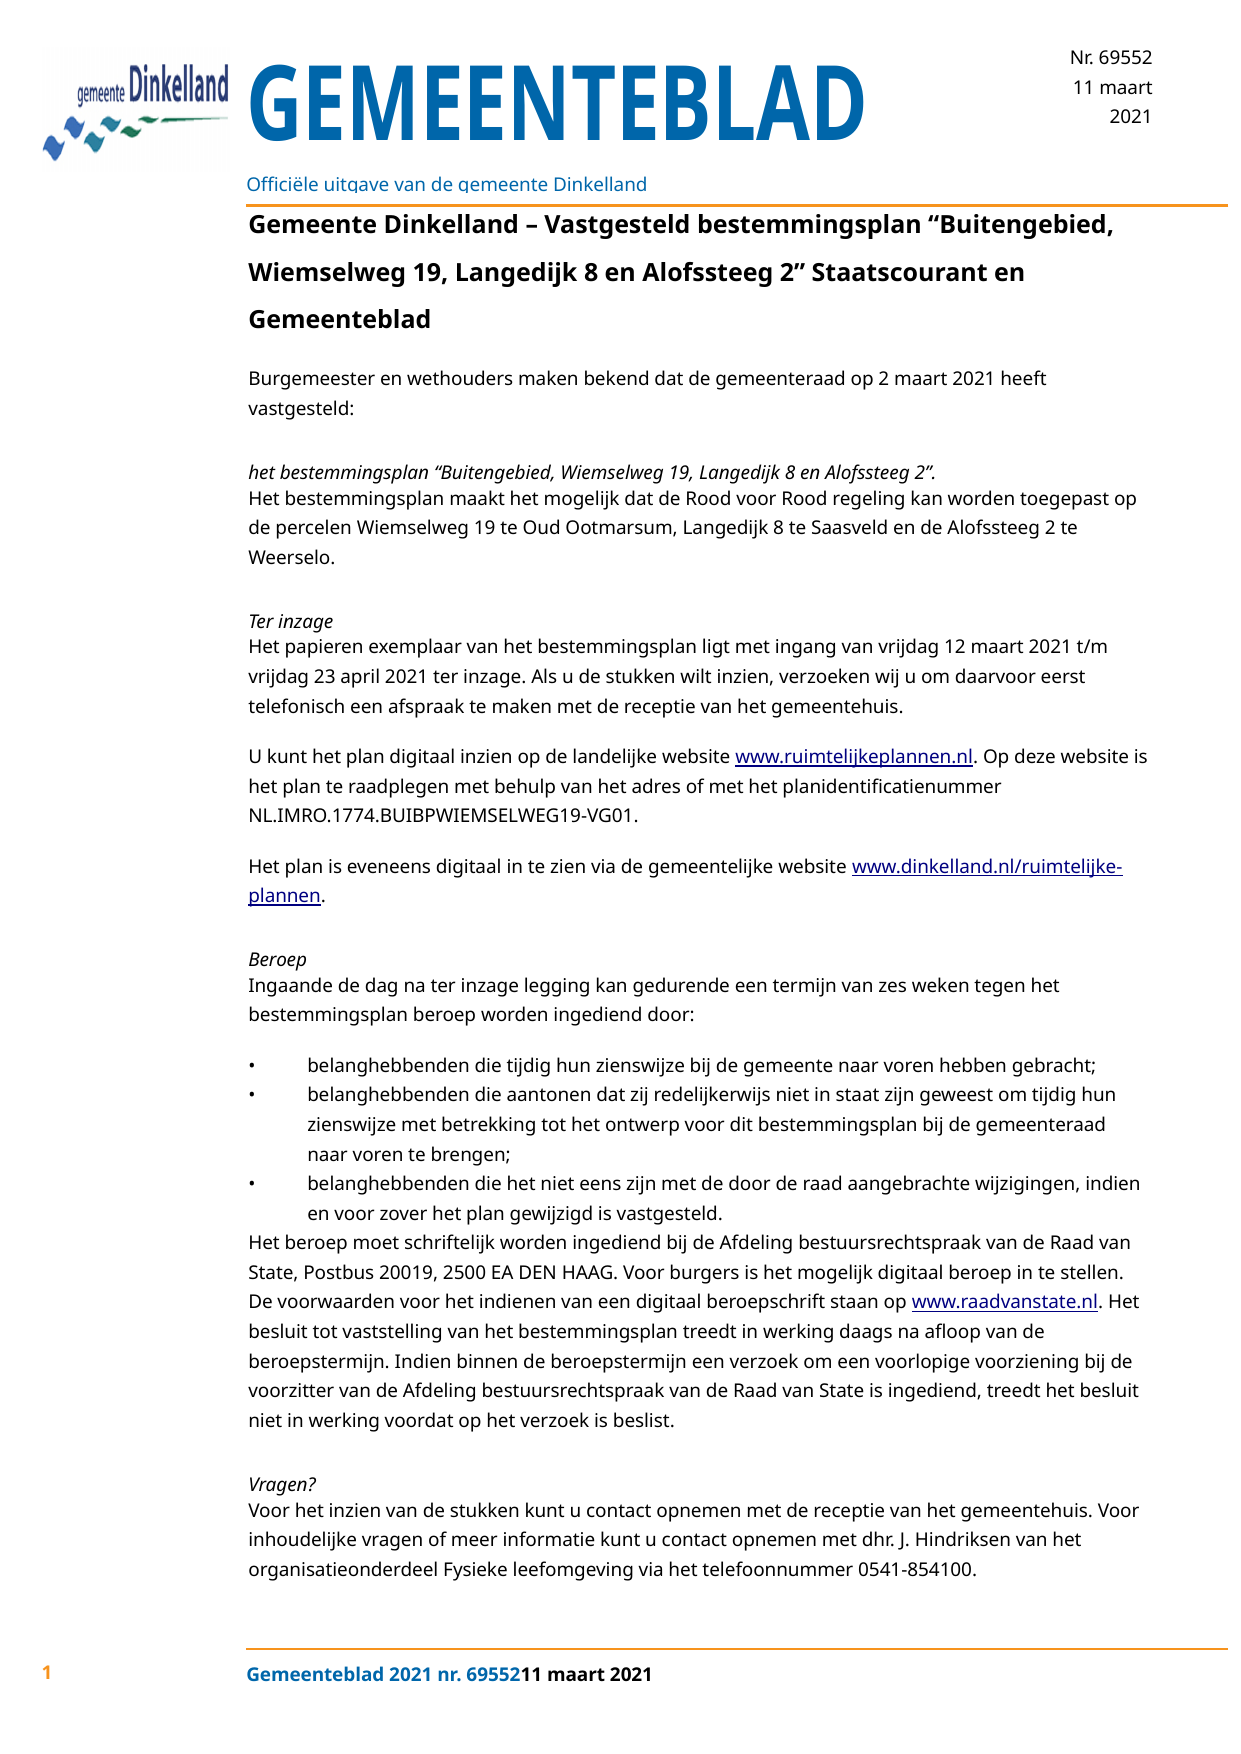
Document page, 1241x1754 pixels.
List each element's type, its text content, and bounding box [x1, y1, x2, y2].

text Het plan is eveneens digitaal in te zien via de gemeentelijke website www.dinkelland.nl/ruimtelijke-plannen. [248, 853, 1152, 908]
text Ter inzage [248, 608, 1152, 634]
text Burgemeester en wethouders maken bekend dat de gemeenteraad op 2 maart 2021 heeft vastgesteld: [248, 366, 1152, 421]
text Gemeente Dinkelland – Vastgesteld bestemmingsplan “Buitengebied, Wiemselweg 19, Langedijk 8 en Alofssteeg 2” Staatscourant en Gemeenteblad [248, 207, 1152, 336]
text Voor het inzien van de stukken kunt u contact opnemen met de receptie van het gemeentehuis. Voor inhoudelijke vragen of meer informatie kunt u contact opnemen met dhr. J. Hindriksen van het organisatieonderdeel Fysieke leefomgeving via het telefoonnummer 0541-854100. [248, 1497, 1152, 1582]
list belanghebbenden die aantonen dat zij redelijkerwijs niet in staat zijn geweest om tijdig hun zienswijze met betrekking tot het ontwerp voor dit bestemmingsplan bij de gemeenteraad naar voren te brengen; [248, 1082, 1152, 1167]
text Het beroep moet schriftelijk worden ingediend bij de Afdeling bestuursrechtspraak van de Raad van State, Postbus 20019, 2500 EA DEN HAAG. Voor burgers is het mogelijk digitaal beroep in te stellen. De voorwaarden voor het indienen van een digitaal beroepschrift staan op www.raadvanstate.nl. Het besluit tot vaststelling van het bestemmingsplan treedt in werking daags na afloop van de beroepstermijn. Indien binnen de beroepstermijn een verzoek om een voorlopige voorziening bij de voorzitter van de Afdeling bestuursrechtspraak van de Raad van State is ingediend, treedt het besluit niet in werking voordat op het verzoek is beslist. [248, 1229, 1152, 1433]
text U kunt het plan digitaal inzien op de landelijke website www.ruimtelijkeplannen.nl. Op deze website is het plan te raadplegen met behulp van het adres of met het planidentificatienummer NL.IMRO.1774.BUIBPWIEMSELWEG19-VG01. [248, 743, 1152, 828]
list belanghebbenden die tijdig hun zienswijze bij de gemeente naar voren hebben gebracht; [248, 1052, 1152, 1078]
text Het papieren exemplaar van het bestemmingsplan ligt met ingang van vrijdag 12 maart 2021 t/m vrijdag 23 april 2021 ter inzage. Als u de stukken wilt inzien, verzoeken wij u om daarvoor eerst telefonisch een afspraak te maken met de receptie van het gemeentehuis. [248, 634, 1152, 718]
text Het bestemmingsplan maakt het mogelijk dat de Rood voor Rood regeling kan worden toegepast op de percelen Wiemselweg 19 te Oud Ootmarsum, Langedijk 8 te Saasveld en de Alofssteeg 2 te Weerselo. [248, 485, 1152, 570]
text Ingaande de dag na ter inzage legging kan gedurende een termijn van zes weken tegen het bestemmingsplan beroep worden ingediend door: [248, 972, 1152, 1027]
text Vragen? [248, 1471, 1152, 1497]
list belanghebbenden die het niet eens zijn met de door de raad aangebrachte wijzigingen, indien en voor zover het plan gewijzigd is vastgesteld. [248, 1170, 1152, 1226]
text Beroep [248, 946, 1152, 972]
text het bestemmingsplan “Buitengebied, Wiemselweg 19, Langedijk 8 en Alofssteeg 2”. [248, 459, 1152, 485]
picture [41, 47, 231, 172]
